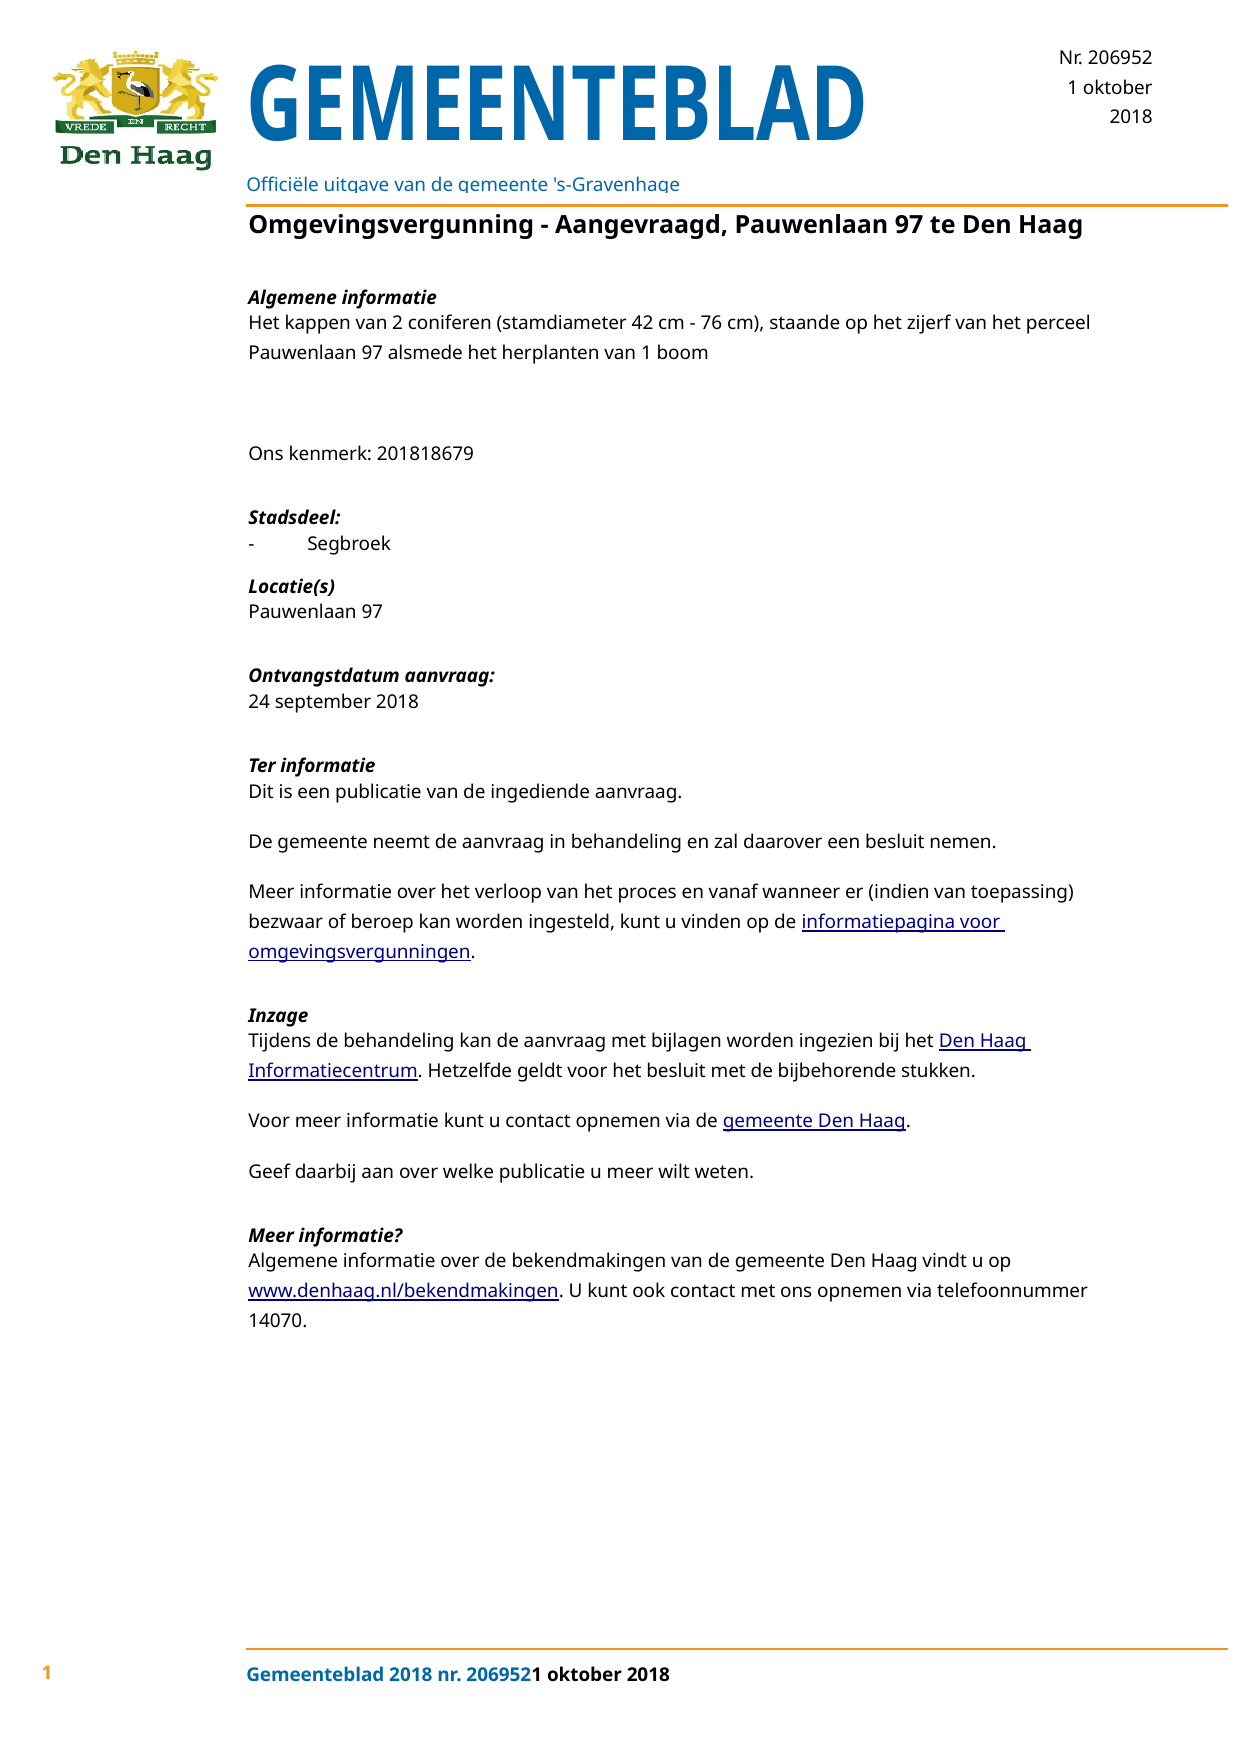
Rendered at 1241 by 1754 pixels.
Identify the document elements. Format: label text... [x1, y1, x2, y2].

list Segbroek [248, 530, 1152, 555]
text Het kappen van 2 coniferen (stamdiameter 42 cm - 76 cm), staande op het zijerf van het perceel Pauwenlaan 97 alsmede het herplanten van 1 boom [248, 309, 1152, 365]
text Algemene informatie [248, 284, 1152, 309]
text Algemene informatie over de bekendmakingen van de gemeente Den Haag vindt u op www.denhaag.nl/bekendmakingen. U kunt ook contact met ons opnemen via telefoonnummer 14070. [248, 1248, 1152, 1333]
text Omgevingsvergunning - Aangevraagd, Pauwenlaan 97 te Den Haag [248, 207, 1152, 241]
text Ons kenmerk: 201818679 [248, 440, 1152, 466]
text Ontvangstdatum aanvraag: [248, 662, 1152, 688]
text Voor meer informatie kunt u contact opnemen via de gemeente Den Haag. [248, 1108, 1152, 1133]
picture [41, 47, 231, 172]
text Inzage [248, 1002, 1152, 1028]
text Tijdens de behandeling kan de aanvraag met bijlagen worden ingezien bij het Den Haag Informatiecentrum. Hetzelfde geldt voor het besluit met de bijbehorende stukken. [248, 1028, 1152, 1083]
text Locatie(s) [248, 573, 1152, 598]
text 24 september 2018 [248, 688, 1152, 714]
text Dit is een publicatie van de ingediende aanvraag. [248, 778, 1152, 804]
text Geef daarbij aan over welke publicatie u meer wilt weten. [248, 1158, 1152, 1184]
text Ter informatie [248, 752, 1152, 778]
text Meer informatie over het verloop van het proces en vanaf wanneer er (indien van toepassing) bezwaar of beroep kan worden ingesteld, kunt u vinden op de informatiepagina voor omgevingsvergunningen. [248, 879, 1152, 964]
text Stadsdeel: [248, 504, 1152, 530]
text De gemeente neemt de aanvraag in behandeling en zal daarover een besluit nemen. [248, 828, 1152, 854]
text Meer informatie? [248, 1222, 1152, 1248]
text Pauwenlaan 97 [248, 598, 1152, 624]
